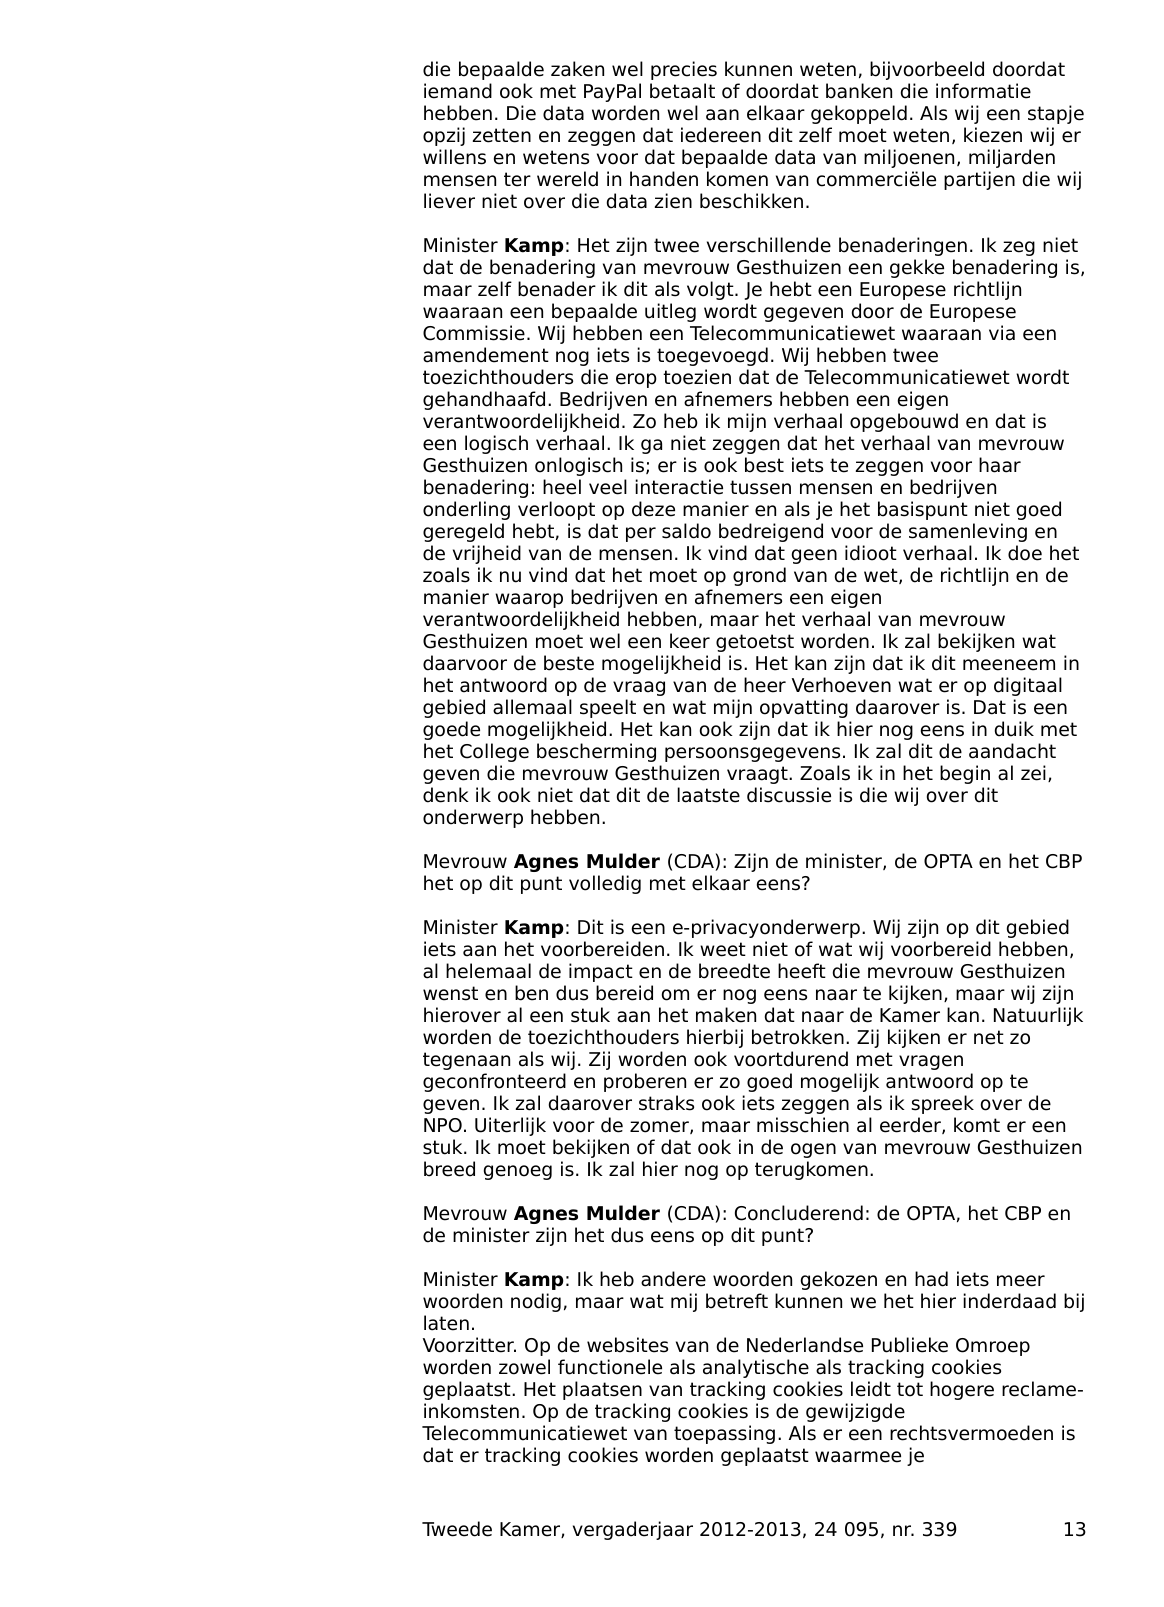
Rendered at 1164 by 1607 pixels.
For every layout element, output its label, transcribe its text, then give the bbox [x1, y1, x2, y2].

text die bepaalde zaken wel precies kunnen weten, bijvoorbeeld doordat iemand ook met PayPal betaalt of doordat banken die informatie hebben. Die data worden wel aan elkaar gekoppeld. Als wij een stapje opzij zetten en zeggen dat iedereen dit zelf moet weten, kiezen wij er willens en wetens voor dat bepaalde data van miljoenen, miljarden mensen ter wereld in handen komen van commerciële partijen die wij liever niet over die data zien beschikken. [422, 59, 1087, 213]
text Minister Kamp: Ik heb andere woorden gekozen en had iets meer woorden nodig, maar wat mij betreft kunnen we het hier inderdaad bij laten. [422, 1269, 1087, 1335]
text Mevrouw Agnes Mulder (CDA): Zijn de minister, de OPTA en het CBP het op dit punt volledig met elkaar eens? [422, 851, 1087, 895]
text Mevrouw Agnes Mulder (CDA): Concluderend: de OPTA, het CBP en de minister zijn het dus eens op dit punt? [422, 1203, 1087, 1247]
text Minister Kamp: Dit is een e-privacyonderwerp. Wij zijn op dit gebied iets aan het voorbereiden. Ik weet niet of wat wij voorbereid hebben, al helemaal de impact en de breedte heeft die mevrouw Gesthuizen wenst en ben dus bereid om er nog eens naar te kijken, maar wij zijn hierover al een stuk aan het maken dat naar de Kamer kan. Natuurlijk worden de toezichthouders hierbij betrokken. Zij kijken er net zo tegenaan als wij. Zij worden ook voortdurend met vragen geconfronteerd en proberen er zo goed mogelijk antwoord op te geven. Ik zal daarover straks ook iets zeggen als ik spreek over de NPO. Uiterlijk voor de zomer, maar misschien al eerder, komt er een stuk. Ik moet bekijken of dat ook in de ogen van mevrouw Gesthuizen breed genoeg is. Ik zal hier nog op terugkomen. [422, 917, 1087, 1181]
text Voorzitter. Op de websites van de Nederlandse Publieke Omroep worden zowel functionele als analytische als tracking cookies geplaatst. Het plaatsen van tracking cookies leidt tot hogere reclame-inkomsten. Op de tracking cookies is de gewijzigde Telecommunicatiewet van toepassing. Als er een rechtsvermoeden is dat er tracking cookies worden geplaatst waarmee je [422, 1335, 1087, 1467]
text Minister Kamp: Het zijn twee verschillende benaderingen. Ik zeg niet dat de benadering van mevrouw Gesthuizen een gekke benadering is, maar zelf benader ik dit als volgt. Je hebt een Europese richtlijn waaraan een bepaalde uitleg wordt gegeven door de Europese Commissie. Wij hebben een Telecommunicatiewet waaraan via een amendement nog iets is toegevoegd. Wij hebben twee toezichthouders die erop toezien dat de Telecommunicatiewet wordt gehandhaafd. Bedrijven en afnemers hebben een eigen verantwoordelijkheid. Zo heb ik mijn verhaal opgebouwd en dat is een logisch verhaal. Ik ga niet zeggen dat het verhaal van mevrouw Gesthuizen onlogisch is; er is ook best iets te zeggen voor haar benadering: heel veel interactie tussen mensen en bedrijven onderling verloopt op deze manier en als je het basispunt niet goed geregeld hebt, is dat per saldo bedreigend voor de samenleving en de vrijheid van de mensen. Ik vind dat geen idioot verhaal. Ik doe het zoals ik nu vind dat het moet op grond van de wet, de richtlijn en de manier waarop bedrijven en afnemers een eigen verantwoordelijkheid hebben, maar het verhaal van mevrouw Gesthuizen moet wel een keer getoetst worden. Ik zal bekijken wat daarvoor de beste mogelijkheid is. Het kan zijn dat ik dit meeneem in het antwoord op de vraag van de heer Verhoeven wat er op digitaal gebied allemaal speelt en wat mijn opvatting daarover is. Dat is een goede mogelijkheid. Het kan ook zijn dat ik hier nog eens in duik met het College bescherming persoonsgegevens. Ik zal dit de aandacht geven die mevrouw Gesthuizen vraagt. Zoals ik in het begin al zei, denk ik ook niet dat dit de laatste discussie is die wij over dit onderwerp hebben. [422, 235, 1087, 828]
